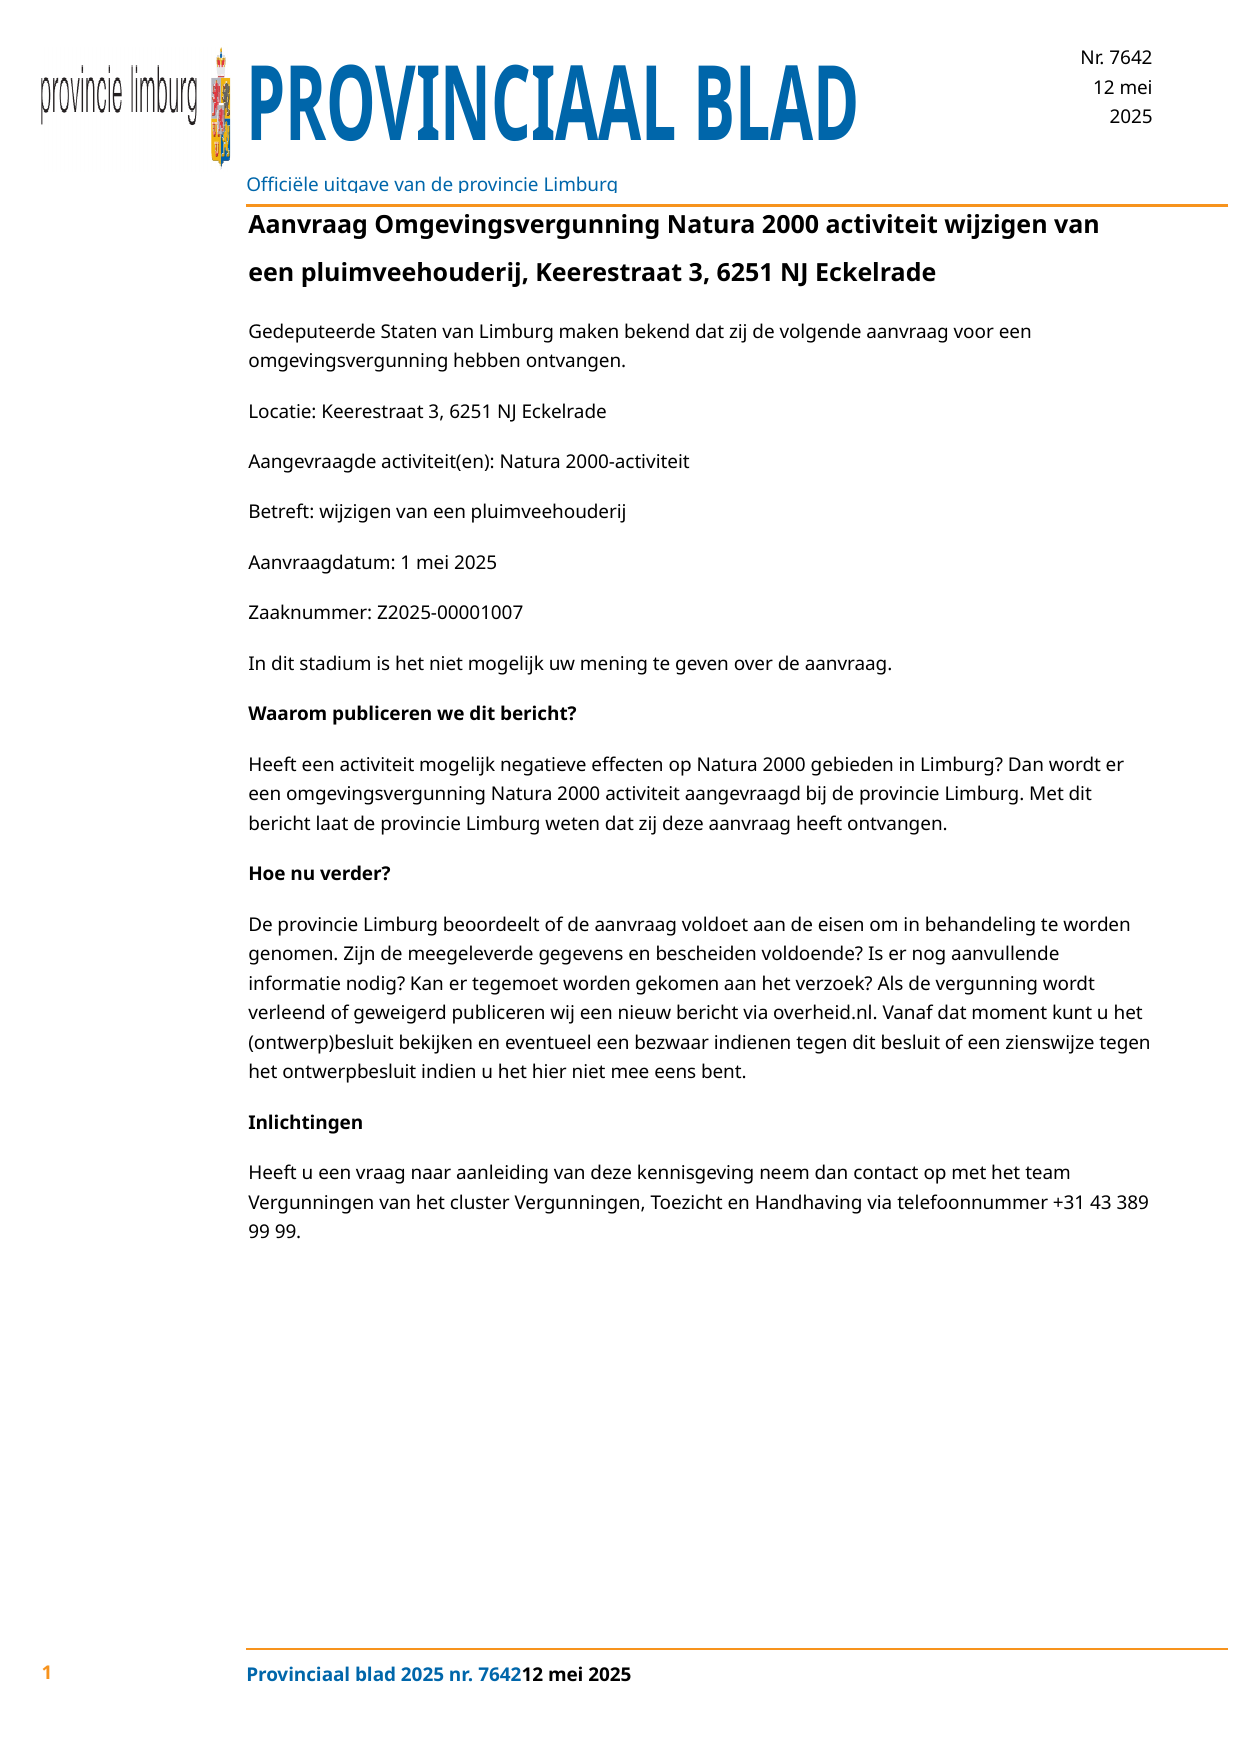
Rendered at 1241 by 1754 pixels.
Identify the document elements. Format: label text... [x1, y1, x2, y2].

text De provincie Limburg beoordeelt of de aanvraag voldoet aan de eisen om in behandeling te worden genomen. Zijn de meegeleverde gegevens en bescheiden voldoende? Is er nog aanvullende informatie nodig? Kan er tegemoet worden gekomen aan het verzoek? Als de vergunning wordt verleend of geweigerd publiceren wij een nieuw bericht via overheid.nl. Vanaf dat moment kunt u het (ontwerp)besluit bekijken en eventueel een bezwaar indienen tegen dit besluit of een zienswijze tegen het ontwerpbesluit indien u het hier niet mee eens bent. [248, 911, 1152, 1084]
text Heeft een activiteit mogelijk negatieve effecten op Natura 2000 gebieden in Limburg? Dan wordt er een omgevingsvergunning Natura 2000 activiteit aangevraagd bij de provincie Limburg. Met dit bericht laat de provincie Limburg weten dat zij deze aanvraag heeft ontvangen. [248, 751, 1152, 836]
text Aanvraagdatum: 1 mei 2025 [248, 549, 1152, 575]
text Zaaknummer: Z2025-00001007 [248, 599, 1152, 625]
text Heeft u een vraag naar aanleiding van deze kennisgeving neem dan contact op met het team Vergunningen van het cluster Vergunningen, Toezicht en Handhaving via telefoonnummer +31 43 389 99 99. [248, 1159, 1152, 1244]
text Aanvraag Omgevingsvergunning Natura 2000 activiteit wijzigen van een pluimveehouderij, Keerestraat 3, 6251 NJ Eckelrade [248, 207, 1152, 288]
text Aangevraagde activiteit(en): Natura 2000-activiteit [248, 448, 1152, 474]
text In dit stadium is het niet mogelijk uw mening te geven over de aanvraag. [248, 650, 1152, 676]
text Waarom publiceren we dit bericht? [248, 700, 1152, 726]
text Inlichtingen [248, 1109, 1152, 1135]
text Gedeputeerde Staten van Limburg maken bekend dat zij de volgende aanvraag voor een omgevingsvergunning hebben ontvangen. [248, 318, 1152, 373]
picture [41, 47, 231, 172]
text Betreft: wijzigen van een pluimveehouderij [248, 499, 1152, 524]
text Locatie: Keerestraat 3, 6251 NJ Eckelrade [248, 398, 1152, 424]
text Hoe nu verder? [248, 860, 1152, 886]
